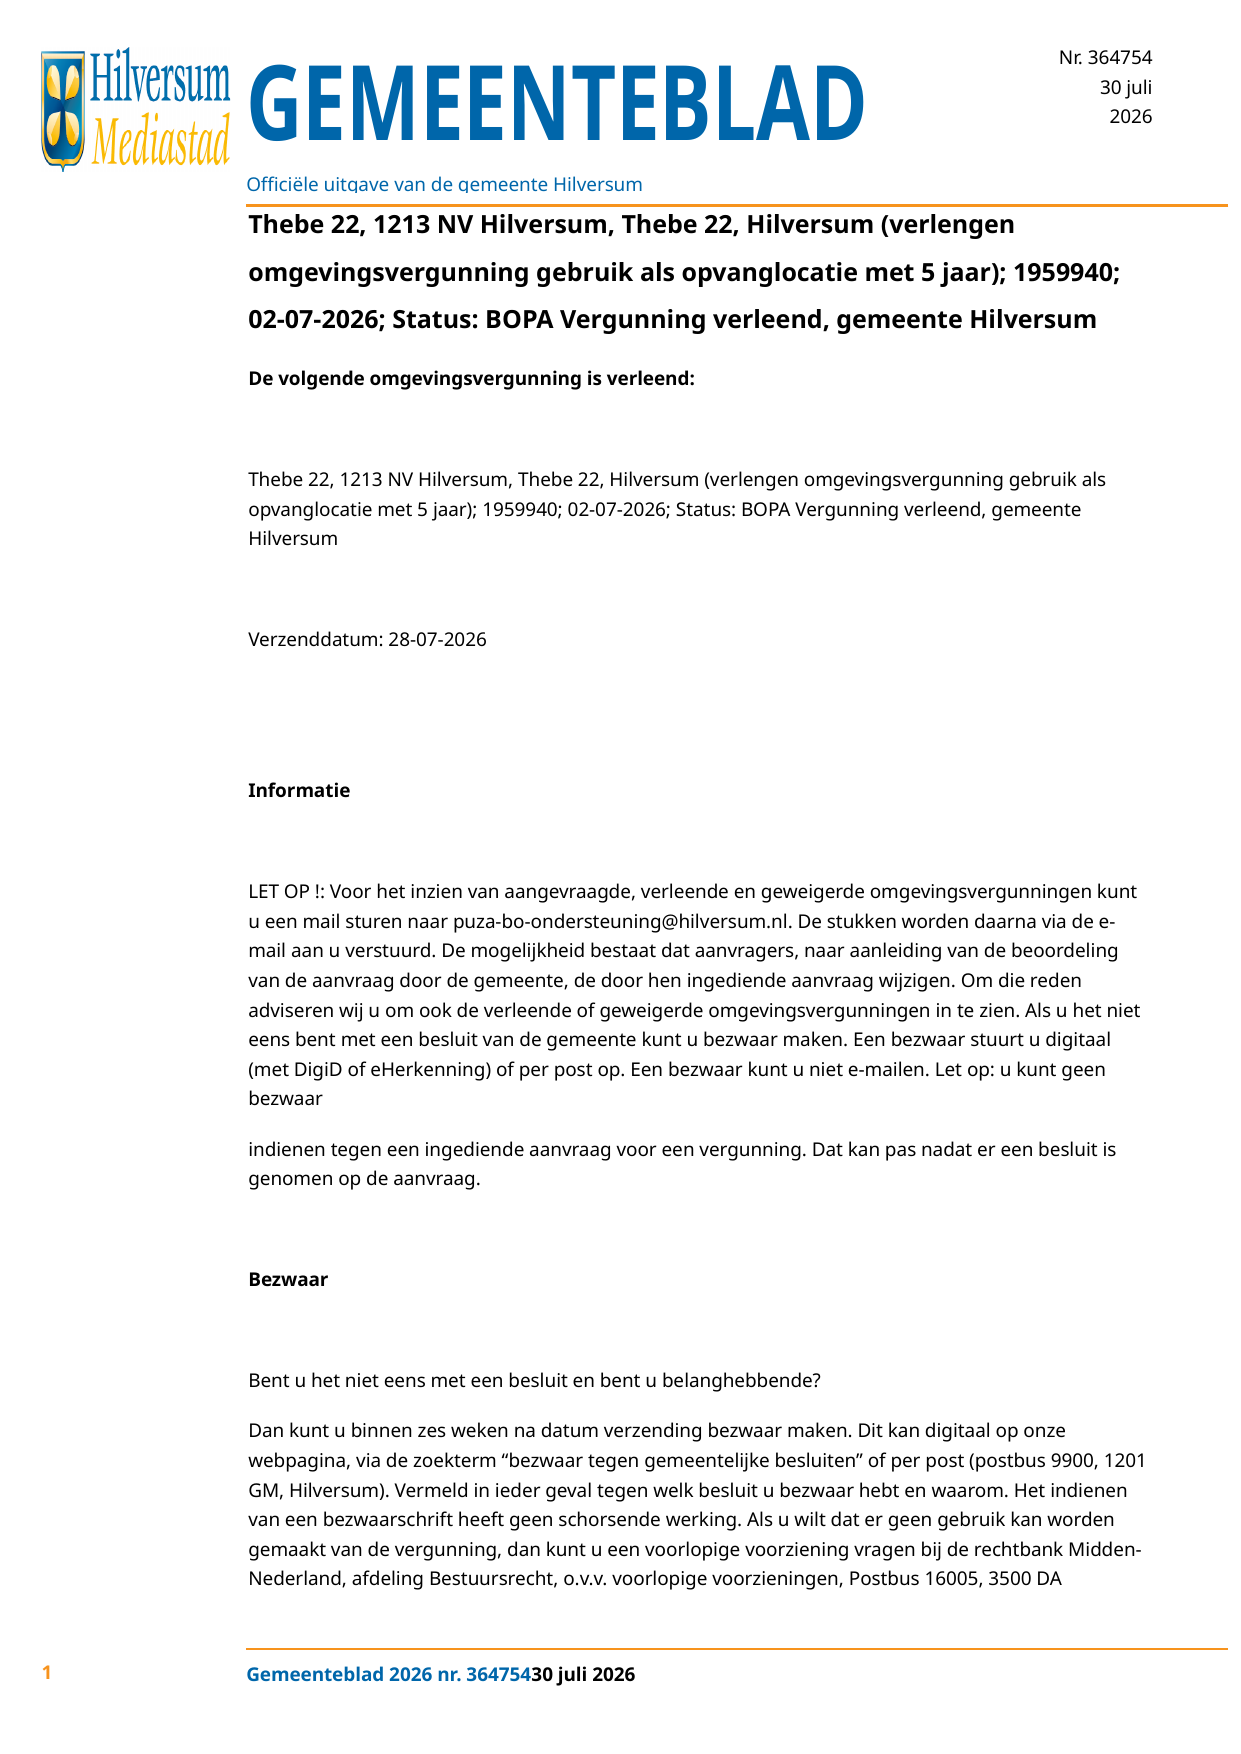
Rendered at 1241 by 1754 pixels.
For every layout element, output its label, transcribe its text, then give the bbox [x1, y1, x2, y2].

text Thebe 22, 1213 NV Hilversum, Thebe 22, Hilversum (verlengen omgevingsvergunning gebruik als opvanglocatie met 5 jaar); 1959940; 02-07-2026; Status: BOPA Vergunning verleend, gemeente Hilversum [248, 466, 1152, 551]
text Bent u het niet eens met een besluit en bent u belanghebbende? [248, 1367, 1152, 1393]
text LET OP !: Voor het inzien van aangevraagde, verleende en geweigerde omgevingsvergunningen kunt u een mail sturen naar puza-bo-ondersteuning@hilversum.nl. De stukken worden daarna via de e-mail aan u verstuurd. De mogelijkheid bestaat dat aanvragers, naar aanleiding van de beoordeling van de aanvraag door de gemeente, de door hen ingediende aanvraag wijzigen. Om die reden adviseren wij u om ook de verleende of geweigerde omgevingsvergunningen in te zien. Als u het niet eens bent met een besluit van de gemeente kunt u bezwaar maken. Een bezwaar stuurt u digitaal (met DigiD of eHerkenning) of per post op. Een bezwaar kunt u niet e-mailen. Let op: u kunt geen bezwaar [248, 878, 1152, 1111]
text Informatie [248, 778, 1152, 803]
text Bezwaar [248, 1266, 1152, 1292]
picture [41, 47, 231, 172]
text De volgende omgevingsvergunning is verleend: [248, 366, 1152, 391]
text Thebe 22, 1213 NV Hilversum, Thebe 22, Hilversum (verlengen omgevingsvergunning gebruik als opvanglocatie met 5 jaar); 1959940; 02-07-2026; Status: BOPA Vergunning verleend, gemeente Hilversum [248, 207, 1152, 336]
text Verzenddatum: 28-07-2026 [248, 626, 1152, 652]
text Dan kunt u binnen zes weken na datum verzending bezwaar maken. Dit kan digitaal op onze webpagina, via de zoekterm “bezwaar tegen gemeentelijke besluiten” of per post (postbus 9900, 1201 GM, Hilversum). Vermeld in ieder geval tegen welk besluit u bezwaar hebt en waarom. Het indienen van een bezwaarschrift heeft geen schorsende werking. Als u wilt dat er geen gebruik kan worden gemaakt van de vergunning, dan kunt u een voorlopige voorziening vragen bij de rechtbank Midden-Nederland, afdeling Bestuursrecht, o.v.v. voorlopige voorzieningen, Postbus 16005, 3500 DA [248, 1418, 1152, 1591]
text indienen tegen een ingediende aanvraag voor een vergunning. Dat kan pas nadat er een besluit is genomen op de aanvraag. [248, 1136, 1152, 1191]
